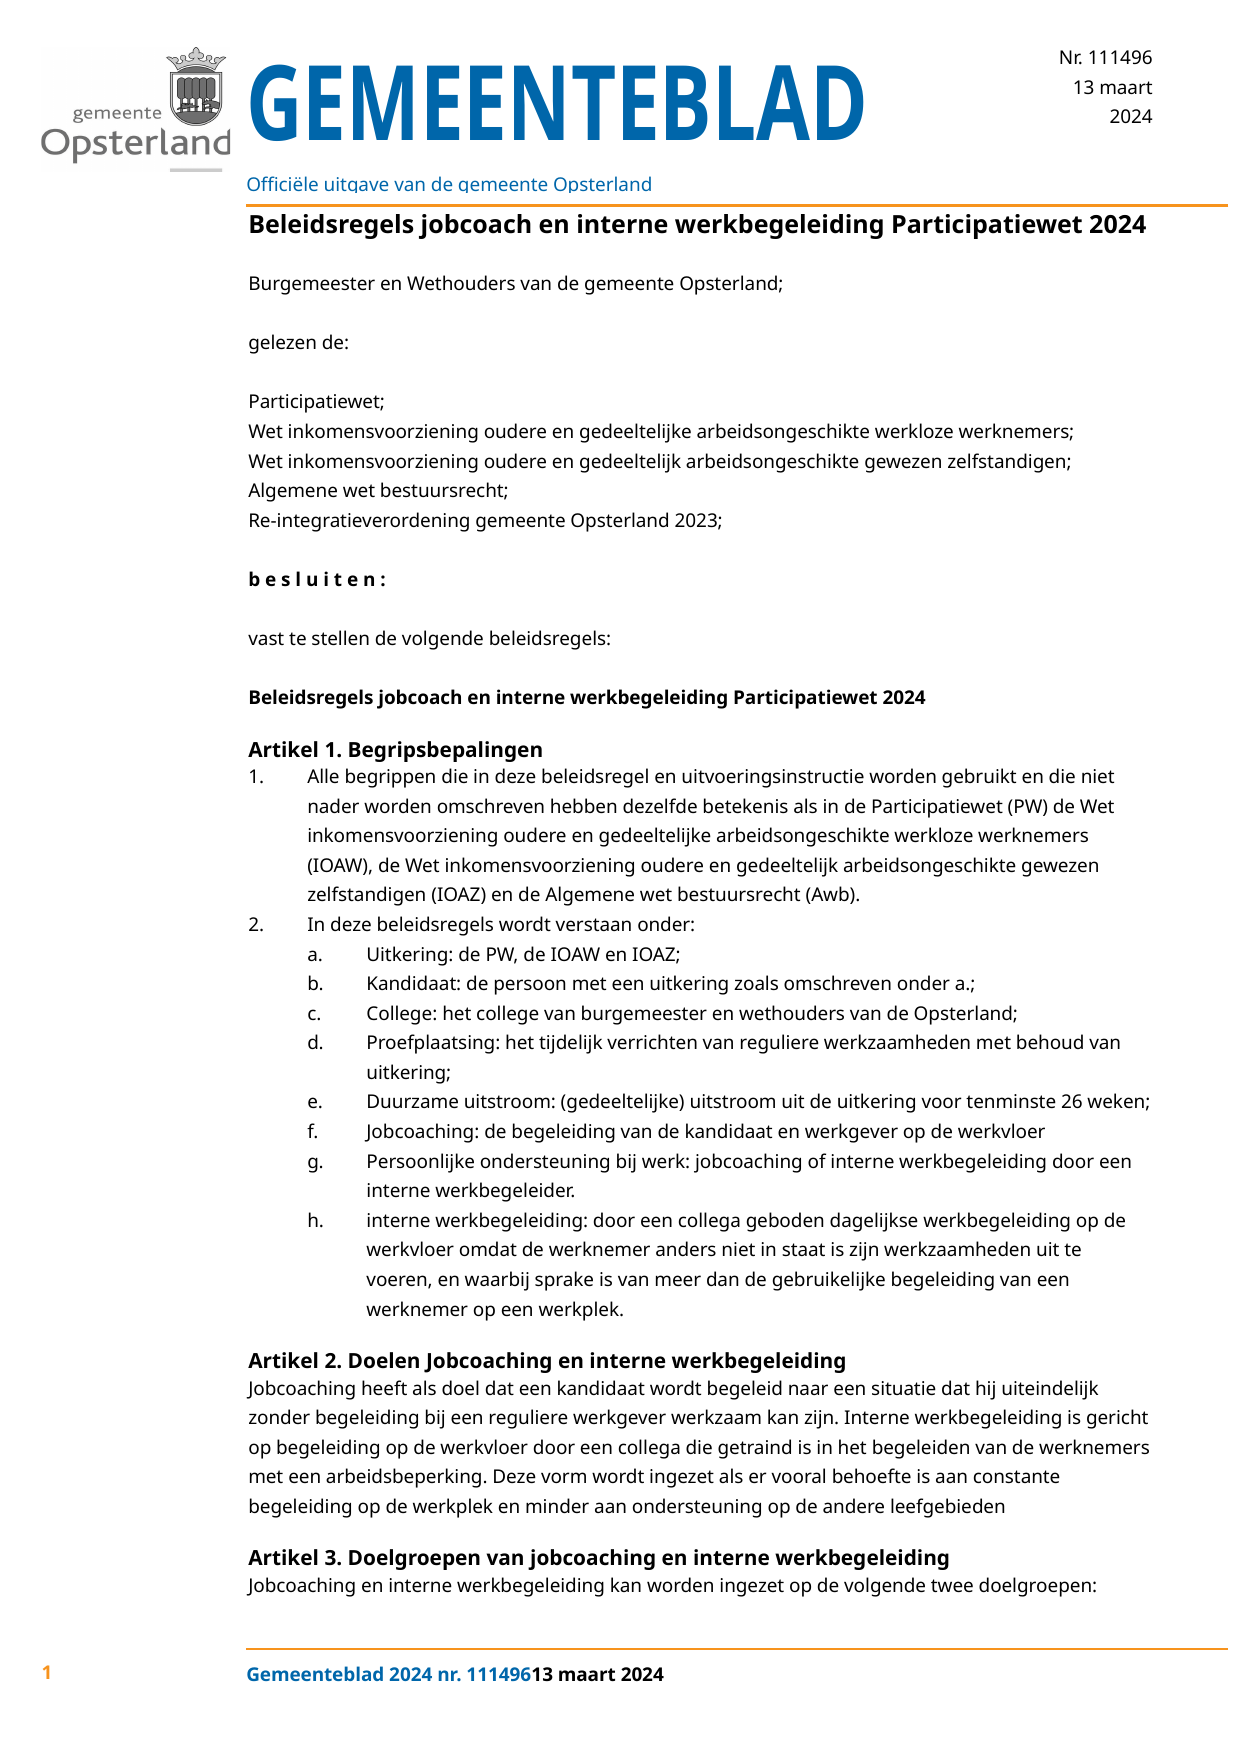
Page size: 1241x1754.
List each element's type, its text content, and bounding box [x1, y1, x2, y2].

list Persoonlijke ondersteuning bij werk: jobcoaching of interne werkbegeleiding door een interne werkbegeleider. [307, 1148, 1152, 1203]
list Proefplaatsing: het tijdelijk verrichten van reguliere werkzaamheden met behoud van uitkering; [307, 1029, 1152, 1085]
text Wet inkomensvoorziening oudere en gedeeltelijk arbeidsongeschikte gewezen zelfstandigen; [248, 448, 1152, 473]
list College: het college van burgemeester en wethouders van de Opsterland; [307, 1000, 1152, 1026]
list Kandidaat: de persoon met een uitkering zoals omschreven onder a.; [307, 970, 1152, 996]
text Artikel 3. Doelgroepen van jobcoaching en interne werkbegeleiding [248, 1543, 1152, 1572]
text Jobcoaching heeft als doel dat een kandidaat wordt begeleid naar een situatie dat hij uiteindelijk zonder begeleiding bij een reguliere werkgever werkzaam kan zijn. Interne werkbegeleiding is gericht op begeleiding op de werkvloer door een collega die getraind is in het begeleiden van de werknemers met een arbeidsbeperking. Deze vorm wordt ingezet als er vooral behoefte is aan constante begeleiding op de werkplek en minder aan ondersteuning op de andere leefgebieden [248, 1375, 1152, 1519]
text Burgemeester en Wethouders van de gemeente Opsterland; [248, 270, 1152, 296]
list Jobcoaching: de begeleiding van de kandidaat en werkgever op de werkvloer [307, 1118, 1152, 1144]
text Algemene wet bestuursrecht; [248, 477, 1152, 503]
list Alle begrippen die in deze beleidsregel en uitvoeringsinstructie worden gebruikt en die niet nader worden omschreven hebben dezelfde betekenis als in de Participatiewet (PW) de Wet inkomensvoorziening oudere en gedeeltelijke arbeidsongeschikte werkloze werknemers (IOAW), de Wet inkomensvoorziening oudere en gedeeltelijk arbeidsongeschikte gewezen zelfstandigen (IOAZ) en de Algemene wet bestuursrecht (Awb). [248, 763, 1152, 907]
text Participatiewet; [248, 389, 1152, 414]
text Wet inkomensvoorziening oudere en gedeeltelijke arbeidsongeschikte werkloze werknemers; [248, 418, 1152, 444]
text Beleidsregels jobcoach en interne werkbegeleiding Participatiewet 2024 [248, 207, 1152, 241]
text Artikel 2. Doelen Jobcoaching en interne werkbegeleiding [248, 1346, 1152, 1375]
text Beleidsregels jobcoach en interne werkbegeleiding Participatiewet 2024 [248, 684, 1152, 710]
list interne werkbegeleiding: door een collega geboden dagelijkse werkbegeleiding op de werkvloer omdat de werknemer anders niet in staat is zijn werkzaamheden uit te voeren, en waarbij sprake is van meer dan de gebruikelijke begeleiding van een werknemer op een werkplek. [307, 1207, 1152, 1322]
text Re-integratieverordening gemeente Opsterland 2023; [248, 507, 1152, 533]
text b e s l u i t e n : [248, 566, 1152, 592]
text Jobcoaching en interne werkbegeleiding kan worden ingezet op de volgende twee doelgroepen: [248, 1572, 1152, 1598]
text vast te stellen de volgende beleidsregels: [248, 625, 1152, 651]
picture [41, 47, 231, 172]
text Artikel 1. Begripsbepalingen [248, 735, 1152, 763]
list Duurzame uitstroom: (gedeeltelijke) uitstroom uit de uitkering voor tenminste 26 weken; [307, 1089, 1152, 1114]
list In deze beleidsregels wordt verstaan onder: [248, 911, 1152, 937]
list Uitkering: de PW, de IOAW en IOAZ; [307, 941, 1152, 967]
text gelezen de: [248, 329, 1152, 355]
